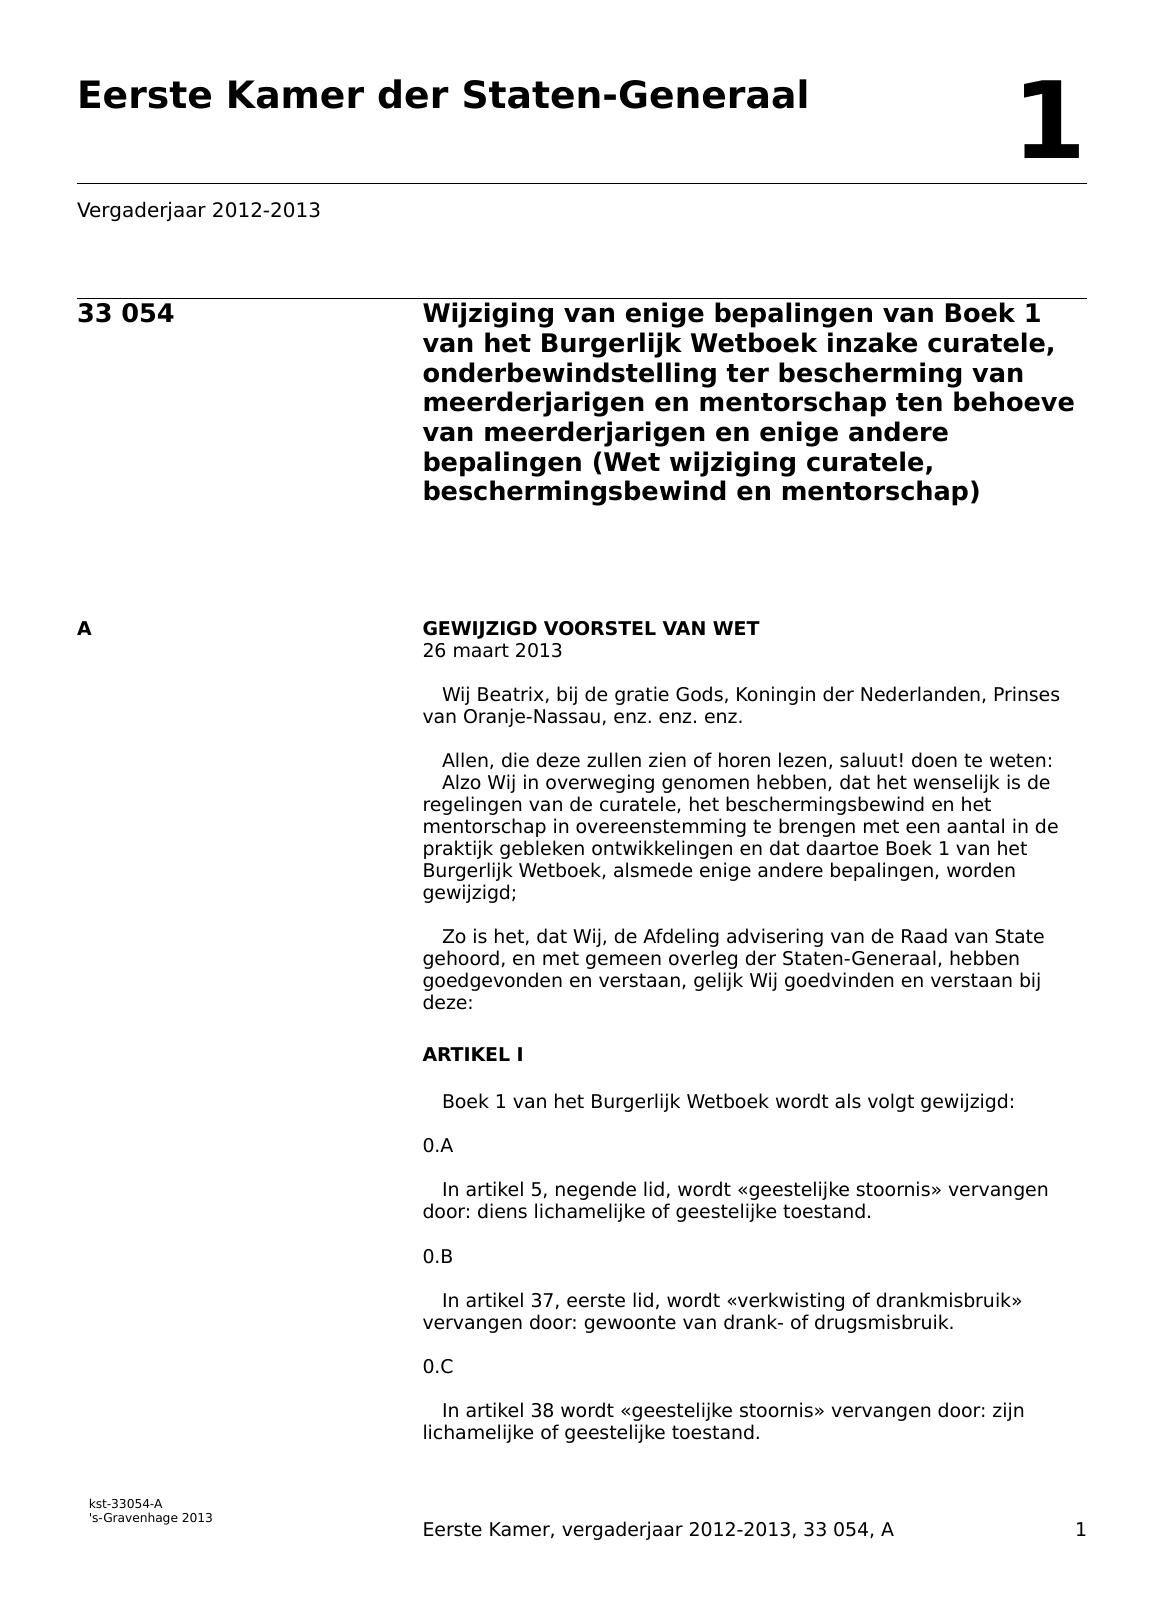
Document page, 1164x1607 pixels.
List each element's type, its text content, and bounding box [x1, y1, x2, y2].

text In artikel 38 wordt «geestelijke stoornis» vervangen door: zijn lichamelijke of geestelijke toestand. [422, 1400, 1087, 1444]
text Zo is het, dat Wij, de Afdeling advisering van de Raad van State gehoord, en met gemeen overleg der Staten-Generaal, hebben goedgevonden en verstaan, gelijk Wij goedvinden en verstaan bij deze: [422, 926, 1087, 1014]
table_header Eerste Kamer der Staten-Generaal [77, 59, 886, 183]
text In artikel 5, negende lid, wordt «geestelijke stoornis» vervangen door: diens lichamelijke of geestelijke toestand. [422, 1179, 1087, 1223]
table_header 1 [886, 59, 1087, 183]
text 0.B [422, 1246, 1087, 1267]
text 's-Gravenhage 2013 [88, 1511, 323, 1525]
text 26 maart 2013 [422, 640, 1087, 662]
text Boek 1 van het Burgerlijk Wetboek wordt als volgt gewijzigd: [422, 1091, 1087, 1113]
text In artikel 37, eerste lid, wordt «verkwisting of drankmisbruik» vervangen door: gewoonte van drank- of drugsmisbruik. [422, 1290, 1087, 1334]
subtitle A GEWIJZIGD VOORSTEL VAN WET [77, 618, 1087, 640]
text Alzo Wij in overweging genomen hebben, dat het wenselijk is de regelingen van de curatele, het beschermingsbewind en het mentorschap in overeenstemming te brengen met een aantal in de praktijk gebleken ontwikkelingen en dat daartoe Boek 1 van het Burgerlijk Wetboek, alsmede enige andere bepalingen, worden gewijzigd; [422, 772, 1087, 904]
text 0.C [422, 1356, 1087, 1378]
subtitle 33 054 Wijziging van enige bepalingen van Boek 1 van het Burgerlijk Wetboek inzake curatele, onderbewindstelling ter bescherming van meerderjarigen en mentorschap ten behoeve van meerderjarigen en enige andere bepalingen (Wet wijziging curatele, beschermingsbewind en mentorschap) [77, 299, 1087, 507]
subtitle ARTIKEL I [422, 1044, 1087, 1066]
text kst-33054-A [88, 1497, 323, 1511]
table_cell Vergaderjaar 2012-2013 [77, 184, 1087, 298]
text 0.A [422, 1135, 1087, 1157]
text Wij Beatrix, bij de gratie Gods, Koningin der Nederlanden, Prinses van Oranje-Nassau, enz. enz. enz. [422, 684, 1087, 728]
text Allen, die deze zullen zien of horen lezen, saluut! doen te weten: [422, 750, 1087, 772]
